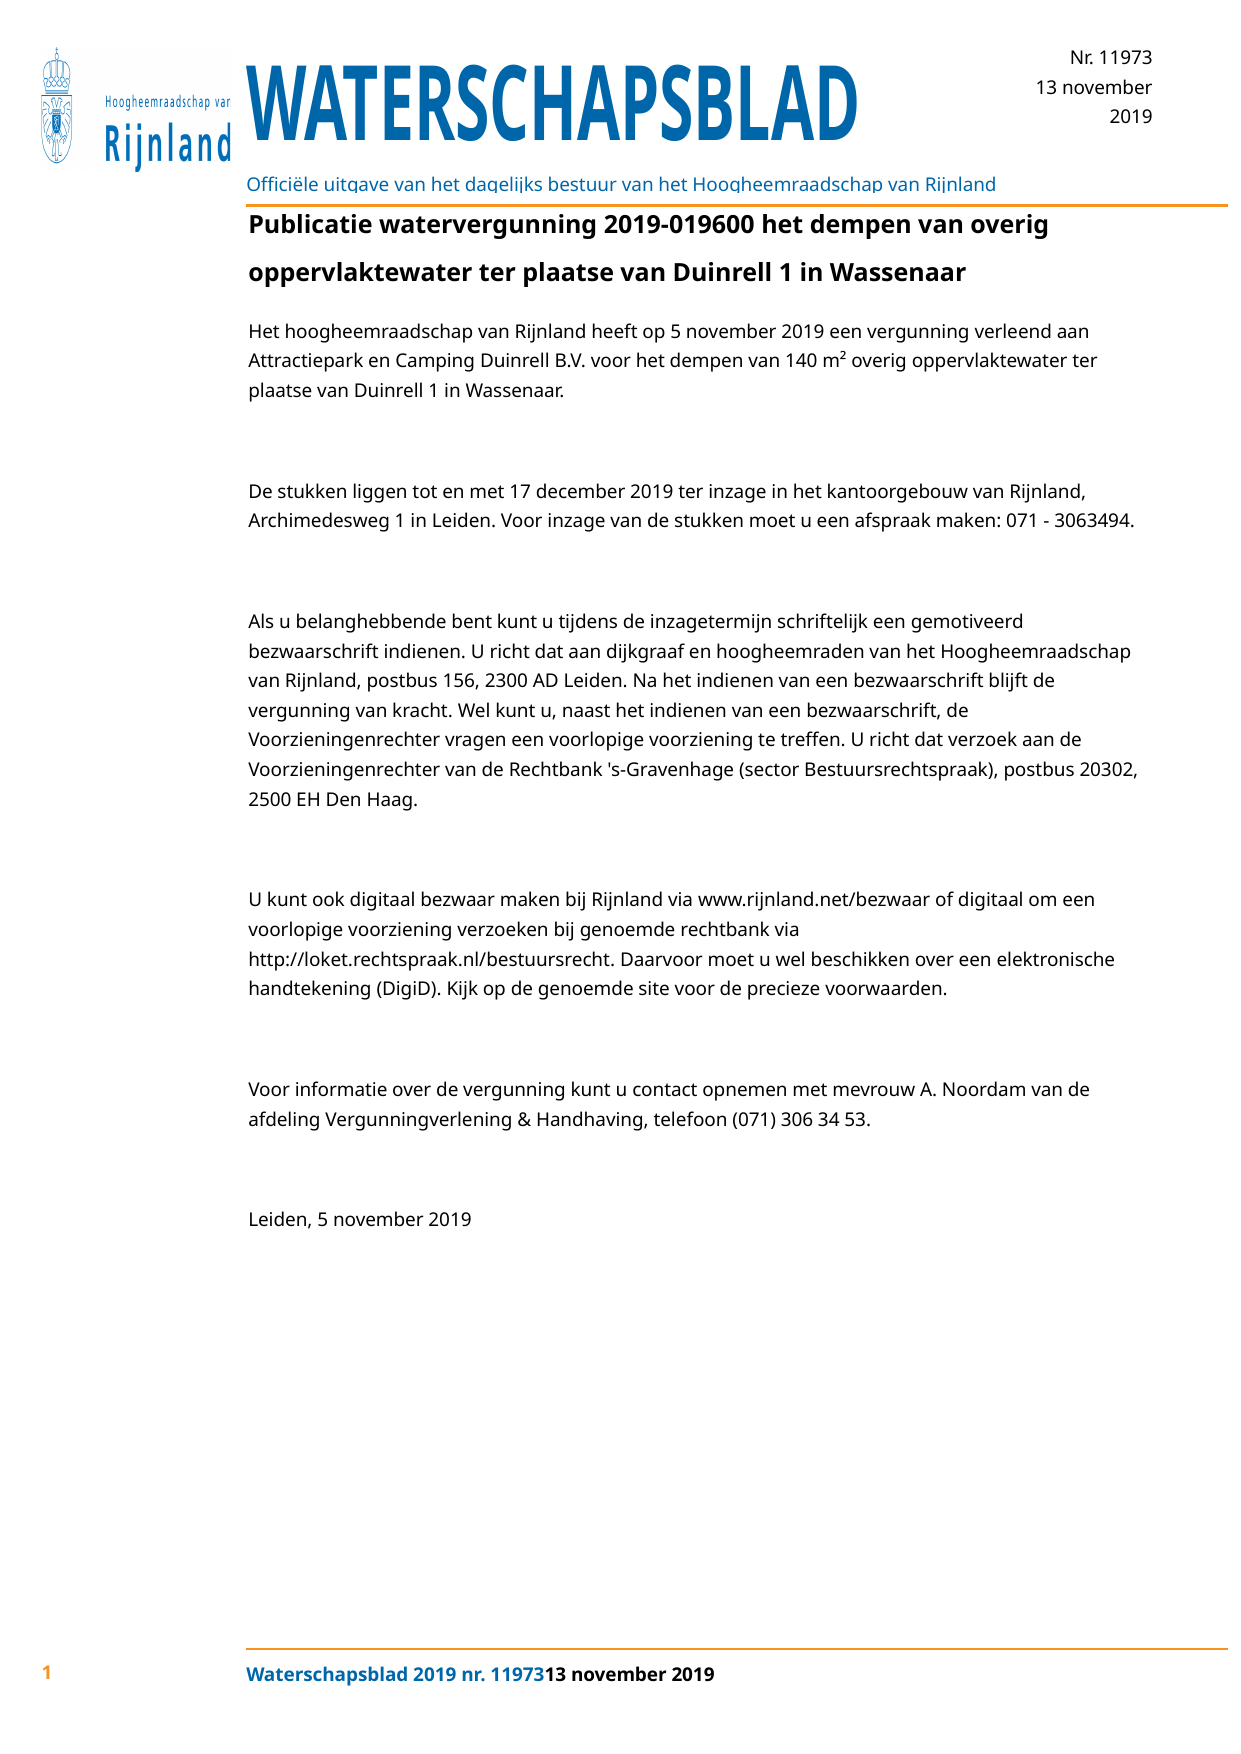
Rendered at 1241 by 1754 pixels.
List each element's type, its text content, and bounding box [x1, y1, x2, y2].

text Voor informatie over de vergunning kunt u contact opnemen met mevrouw A. Noordam van de afdeling Vergunningverlening & Handhaving, telefoon (071) 306 34 53. [248, 1076, 1152, 1132]
picture [41, 47, 231, 172]
text Het hoogheemraadschap van Rijnland heeft op 5 november 2019 een vergunning verleend aan Attractiepark en Camping Duinrell B.V. voor het dempen van 140 m² overig oppervlaktewater ter plaatse van Duinrell 1 in Wassenaar. [248, 318, 1152, 403]
text Publicatie watervergunning 2019-019600 het dempen van overig oppervlaktewater ter plaatse van Duinrell 1 in Wassenaar [248, 207, 1152, 288]
text Als u belanghebbende bent kunt u tijdens de inzagetermijn schriftelijk een gemotiveerd bezwaarschrift indienen. U richt dat aan dijkgraaf en hoogheemraden van het Hoogheemraadschap van Rijnland, postbus 156, 2300 AD Leiden. Na het indienen van een bezwaarschrift blijft de vergunning van kracht. Wel kunt u, naast het indienen van een bezwaarschrift, de Voorzieningenrechter vragen een voorlopige voorziening te treffen. U richt dat verzoek aan de Voorzieningenrechter van de Rechtbank 's-Gravenhage (sector Bestuursrechtspraak), postbus 20302, 2500 EH Den Haag. [248, 608, 1152, 812]
text De stukken liggen tot en met 17 december 2019 ter inzage in het kantoorgebouw van Rijnland, Archimedesweg 1 in Leiden. Voor inzage van de stukken moet u een afspraak maken: 071 - 3063494. [248, 478, 1152, 533]
text U kunt ook digitaal bezwaar maken bij Rijnland via www.rijnland.net/bezwaar of digitaal om een voorlopige voorziening verzoeken bij genoemde rechtbank via http://loket.rechtspraak.nl/bestuursrecht. Daarvoor moet u wel beschikken over een elektronische handtekening (DigiD). Kijk op de genoemde site voor de precieze voorwaarden. [248, 887, 1152, 1001]
text Leiden, 5 november 2019 [248, 1207, 1152, 1232]
